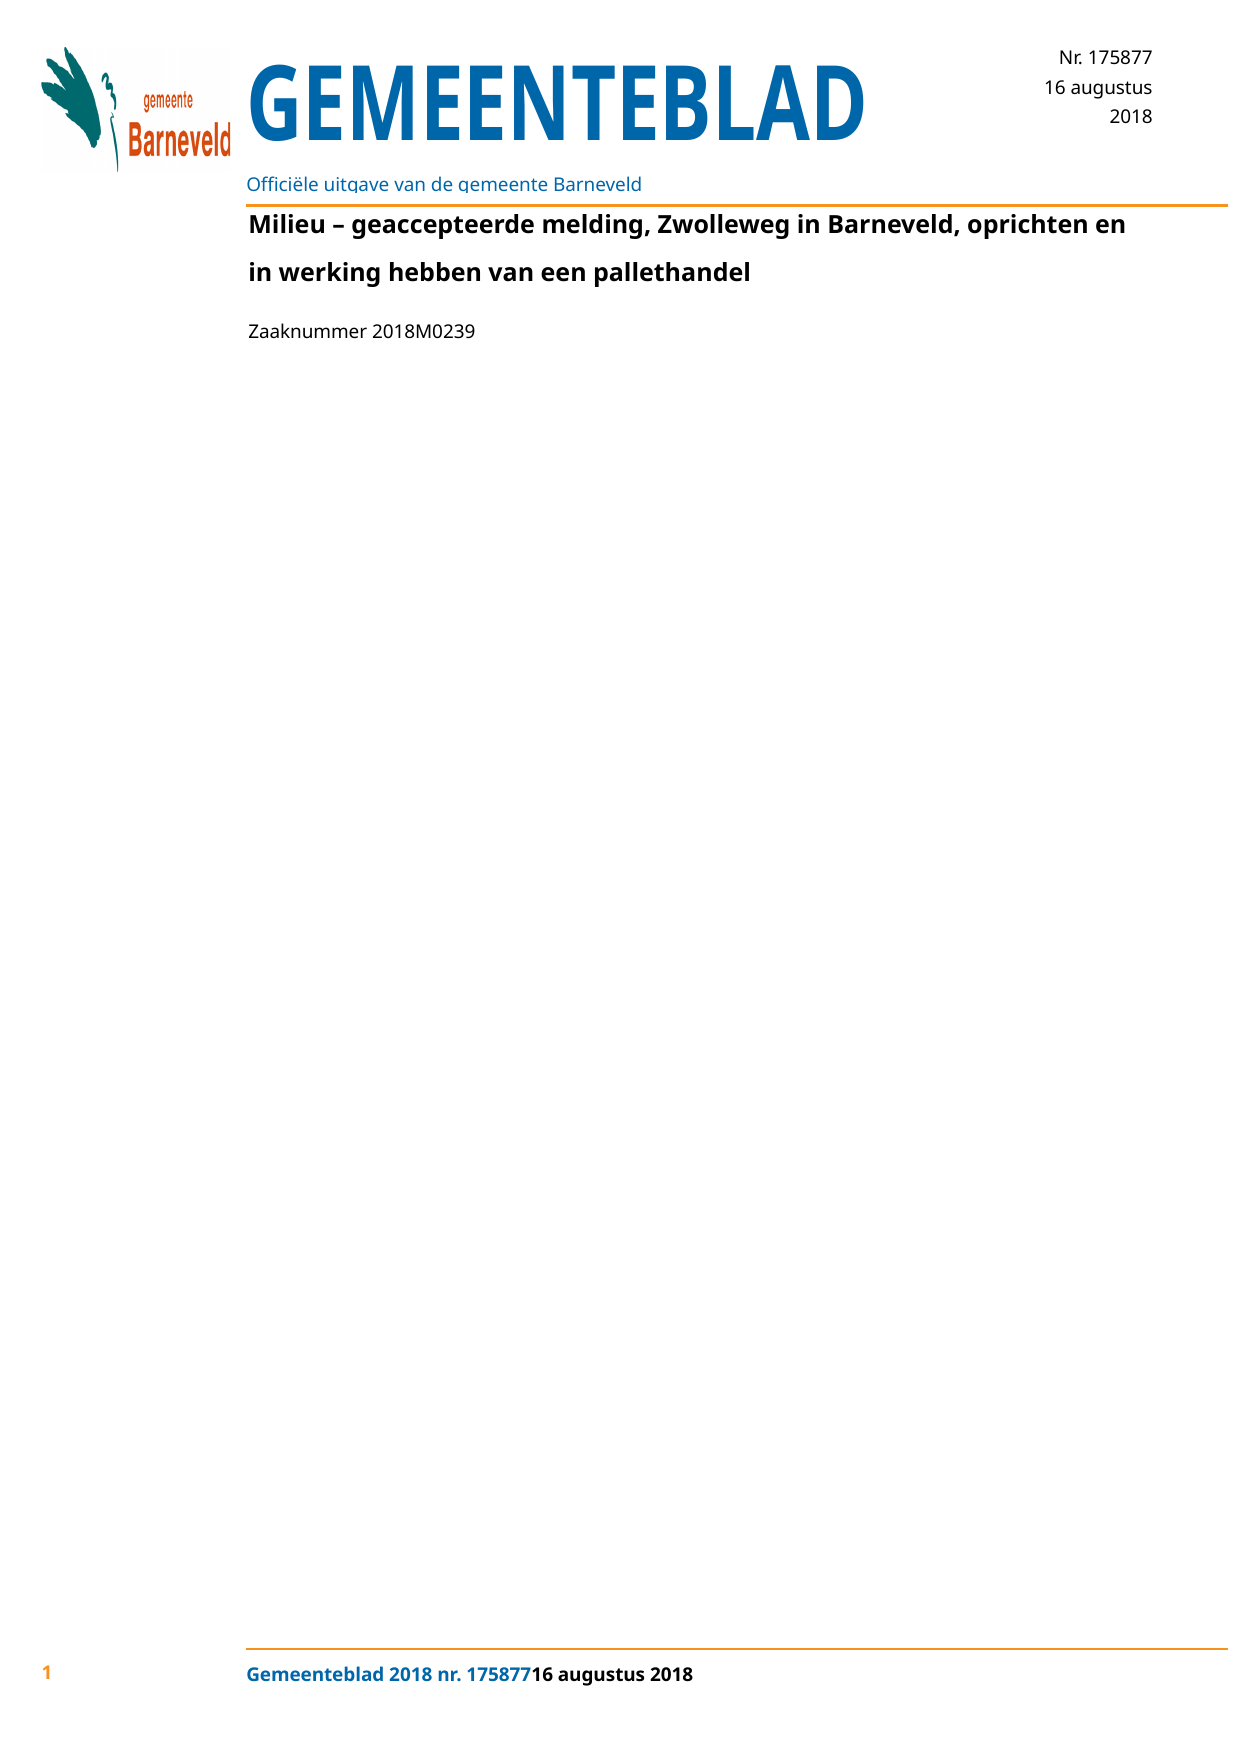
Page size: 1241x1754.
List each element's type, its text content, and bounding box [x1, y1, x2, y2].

text Milieu – geaccepteerde melding, Zwolleweg in Barneveld, oprichten en in werking hebben van een pallethandel [248, 207, 1152, 288]
text Zaaknummer 2018M0239 [248, 318, 1152, 344]
picture [41, 47, 231, 172]
